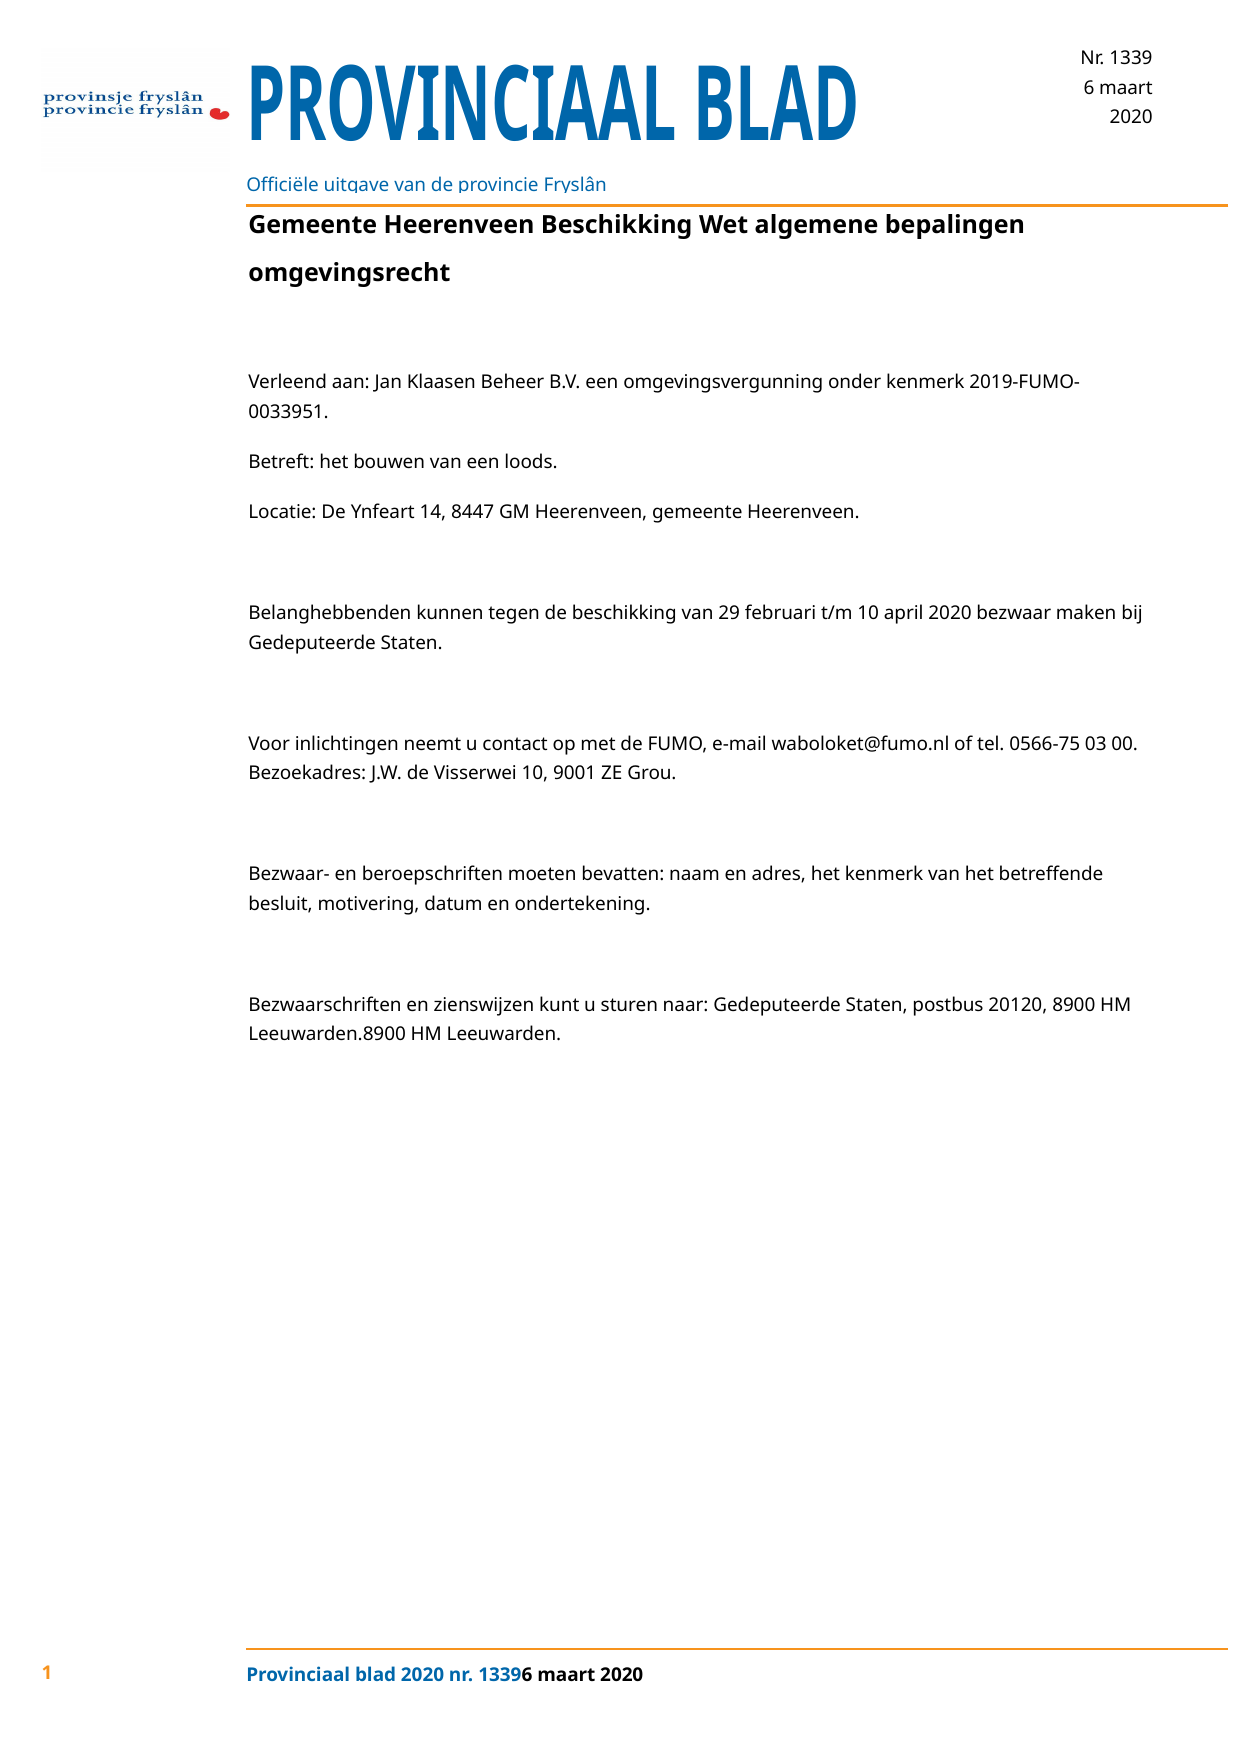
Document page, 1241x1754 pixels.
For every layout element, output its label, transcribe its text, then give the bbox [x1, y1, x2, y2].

text Betreft: het bouwen van een loods. [248, 448, 1152, 474]
text Locatie: De Ynfeart 14, 8447 GM Heerenveen, gemeente Heerenveen. [248, 499, 1152, 524]
text Belanghebbenden kunnen tegen de beschikking van 29 februari t/m 10 april 2020 bezwaar maken bij Gedeputeerde Staten. [248, 599, 1152, 655]
text Bezwaar- en beroepschriften moeten bevatten: naam en adres, het kenmerk van het betreffende besluit, motivering, datum en ondertekening. [248, 860, 1152, 916]
text Voor inlichtingen neemt u contact op met de FUMO, e-mail waboloket@fumo.nl of tel. 0566-75 03 00. Bezoekadres: J.W. de Visserwei 10, 9001 ZE Grou. [248, 730, 1152, 785]
text Gemeente Heerenveen Beschikking Wet algemene bepalingen omgevingsrecht [248, 207, 1152, 288]
picture [41, 47, 231, 172]
text Verleend aan: Jan Klaasen Beheer B.V. een omgevingsvergunning onder kenmerk 2019-FUMO-0033951. [248, 368, 1152, 424]
text Bezwaarschriften en zienswijzen kunt u sturen naar: Gedeputeerde Staten, postbus 20120, 8900 HM Leeuwarden.8900 HM Leeuwarden. [248, 991, 1152, 1046]
